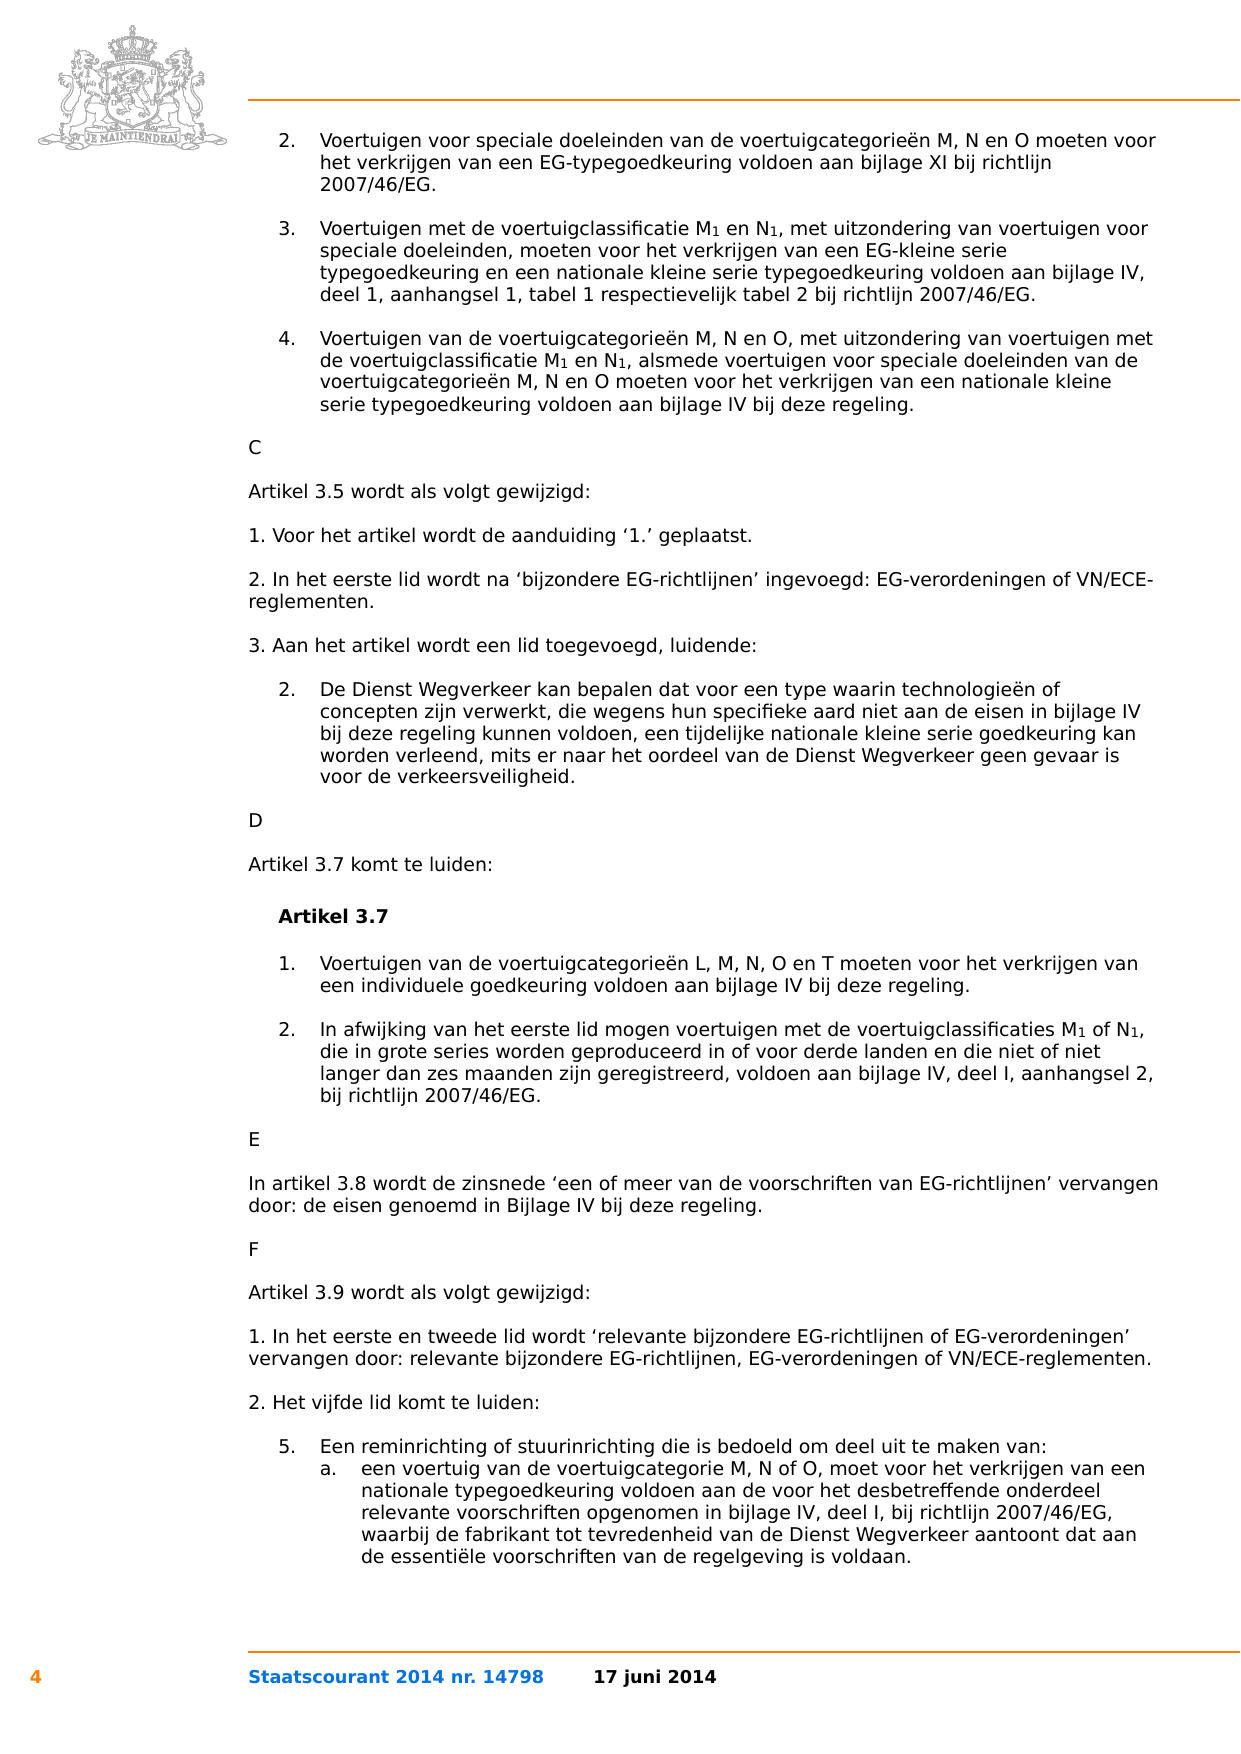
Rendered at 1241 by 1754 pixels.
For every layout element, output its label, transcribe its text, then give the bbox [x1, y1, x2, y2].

text 4. Voertuigen van de voertuigcategorieën M, N en O, met uitzondering van voertuigen met de voertuigclassificatie M1 en N1, alsmede voertuigen voor speciale doeleinden van de voertuigcategorieën M, N en O moeten voor het verkrijgen van een nationale kleine serie typegoedkeuring voldoen aan bijlage IV bij deze regeling. [278, 327, 1163, 415]
text D [248, 810, 1163, 832]
text 3. Aan het artikel wordt een lid toegevoegd, luidende: [248, 635, 1163, 657]
picture [38, 25, 227, 150]
text C [248, 437, 1163, 459]
text Artikel 3.5 wordt als volgt gewijzigd: [248, 481, 1163, 503]
text a. een voertuig van de voertuigcategorie M, N of O, moet voor het verkrijgen van een nationale typegoedkeuring voldoen aan de voor het desbetreffende onderdeel relevante voorschriften opgenomen in bijlage IV, deel I, bij richtlijn 2007/46/EG, waarbij de fabrikant tot tevredenheid van de Dienst Wegverkeer aantoont dat aan de essentiële voorschriften van de regelgeving is voldaan. [319, 1458, 1163, 1568]
text 2. De Dienst Wegverkeer kan bepalen dat voor een type waarin technologieën of concepten zijn verwerkt, die wegens hun specifieke aard niet aan de eisen in bijlage IV bij deze regeling kunnen voldoen, een tijdelijke nationale kleine serie goedkeuring kan worden verleend, mits er naar het oordeel van de Dienst Wegverkeer geen gevaar is voor de verkeersveiligheid. [278, 678, 1163, 788]
text 2. In het eerste lid wordt na ‘bijzondere EG-richtlijnen’ ingevoegd: EG-verordeningen of VN/ECE-reglementen. [248, 569, 1163, 613]
text F [248, 1238, 1163, 1260]
text 5. Een reminrichting of stuurinrichting die is bedoeld om deel uit te maken van: [278, 1436, 1163, 1458]
text 1. Voertuigen van de voertuigcategorieën L, M, N, O en T moeten voor het verkrijgen van een individuele goedkeuring voldoen aan bijlage IV bij deze regeling. [278, 953, 1163, 997]
text 1. Voor het artikel wordt de aanduiding ‘1.’ geplaatst. [248, 525, 1163, 547]
text 3. Voertuigen met de voertuigclassificatie M1 en N1, met uitzondering van voertuigen voor speciale doeleinden, moeten voor het verkrijgen van een EG-kleine serie typegoedkeuring en een nationale kleine serie typegoedkeuring voldoen aan bijlage IV, deel 1, aanhangsel 1, tabel 1 respectievelijk tabel 2 bij richtlijn 2007/46/EG. [278, 218, 1163, 306]
text 1. In het eerste en tweede lid wordt ‘relevante bijzondere EG-richtlijnen of EG-verordeningen’ vervangen door: relevante bijzondere EG-richtlijnen, EG-verordeningen of VN/ECE-reglementen. [248, 1326, 1163, 1370]
text Artikel 3.7 komt te luiden: [248, 854, 1163, 876]
text In artikel 3.8 wordt de zinsnede ‘een of meer van de voorschriften van EG-richtlijnen’ vervangen door: de eisen genoemd in Bijlage IV bij deze regeling. [248, 1173, 1163, 1217]
text 2. Voertuigen voor speciale doeleinden van de voertuigcategorieën M, N en O moeten voor het verkrijgen van een EG-typegoedkeuring voldoen aan bijlage XI bij richtlijn 2007/46/EG. [278, 130, 1163, 196]
text 2. In afwijking van het eerste lid mogen voertuigen met de voertuigclassificaties M1 of N1, die in grote series worden geproduceerd in of voor derde landen en die niet of niet langer dan zes maanden zijn geregistreerd, voldoen aan bijlage IV, deel I, aanhangsel 2, bij richtlijn 2007/46/EG. [278, 1019, 1163, 1107]
text 2. Het vijfde lid komt te luiden: [248, 1392, 1163, 1414]
subtitle Artikel 3.7 [278, 906, 1163, 928]
text E [248, 1129, 1163, 1151]
text Artikel 3.9 wordt als volgt gewijzigd: [248, 1282, 1163, 1304]
